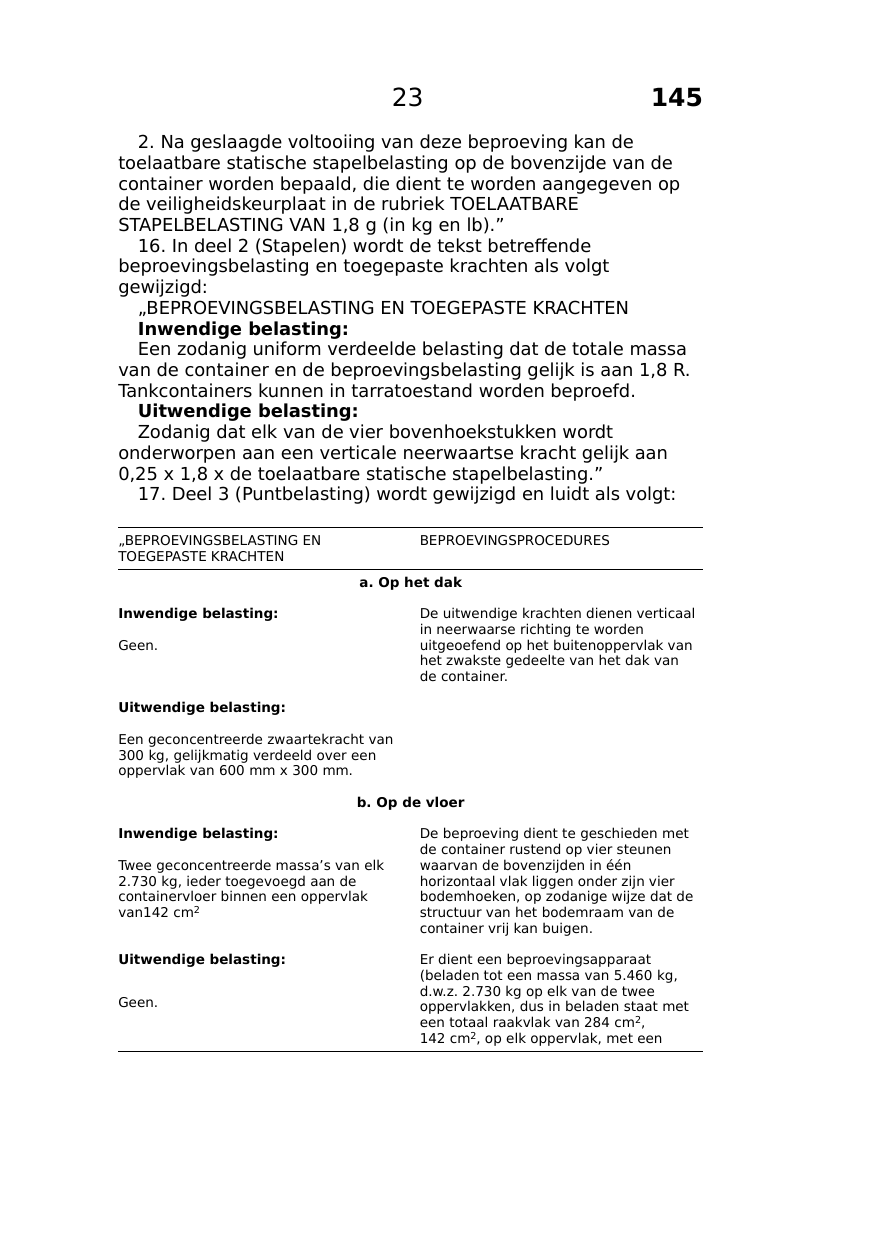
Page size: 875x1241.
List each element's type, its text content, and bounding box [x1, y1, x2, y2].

table_cell [414, 779, 703, 795]
table_cell Er dient een beproevingsapparaat (beladen tot een massa van 5.460 kg, d.w.z. 2.730 kg op elk van de twee oppervlakken, dus in beladen staat met een totaal raakvlak van 284 cm2, 142 cm2, op elk oppervlak, met een [414, 952, 703, 1051]
table_cell [414, 700, 703, 716]
text Zodanig dat elk van de vier bovenhoekstukken wordt onderworpen aan een verticale neerwaartse kracht gelijk aan 0,25 x 1,8 x de toelaatbare statische stapelbelasting.” [118, 422, 703, 484]
table_cell [118, 973, 413, 994]
table_cell a. Op het dak [118, 570, 703, 590]
text Uitwendige belasting: [118, 401, 703, 422]
table_cell [414, 732, 703, 779]
table_header BEPROEVINGSPROCEDURES [414, 528, 703, 569]
table_cell Geen. [118, 638, 413, 684]
text 16. In deel 2 (Stapelen) wordt de tekst betreffende beproevingsbelasting en toegepaste krachten als volgt gewijzigd: [118, 236, 703, 298]
table_cell [118, 810, 703, 826]
table_cell De beproeving dient te geschieden met de container rustend op vier steunen waarvan de bovenzijden in één horizontaal vlak liggen onder zijn vier bodemhoeken, op zodanige wijze dat de structuur van het bodemraam van de container vrij kan buigen. [414, 826, 703, 936]
table_cell [414, 716, 703, 732]
table_cell Inwendige belasting: [118, 606, 413, 622]
text „BEPROEVINGSBELASTING EN TOEGEPASTE KRACHTEN [118, 298, 703, 318]
text Inwendige belasting: [118, 318, 703, 339]
table_cell [118, 685, 413, 700]
text Een zodanig uniform verdeelde belasting dat de totale massa van de container en de beproevingsbelasting gelijk is aan 1,8 R. Tankcontainers kunnen in tarratoestand worden beproefd. [118, 339, 703, 401]
table_cell [414, 685, 703, 700]
table_cell [118, 716, 413, 732]
table_cell [118, 622, 413, 637]
table_cell De uitwendige krachten dienen verticaal in neerwaarse richting te worden uitgeoefend op het buitenoppervlak van het zwakste gedeelte van het dak van de container. [414, 606, 703, 684]
table_header „BEPROEVINGSBELASTING EN TOEGEPASTE KRACHTEN [118, 528, 413, 569]
table_cell b. Op de vloer [118, 795, 703, 810]
table_cell [118, 590, 703, 606]
table_cell Uitwendige belasting: [118, 952, 413, 972]
table_cell Uitwendige belasting: [118, 700, 413, 716]
table_cell [118, 842, 413, 858]
text 17. Deel 3 (Puntbelasting) wordt gewijzigd en luidt als volgt: [118, 484, 703, 505]
table_cell [414, 936, 703, 952]
table_cell [118, 779, 413, 795]
table_cell Geen. [118, 994, 413, 1051]
table_cell [118, 936, 413, 952]
table_cell Inwendige belasting: [118, 826, 413, 842]
text 2. Na geslaagde voltooiing van deze beproeving kan de toelaatbare statische stapelbelasting op de bovenzijde van de container worden bepaald, die dient te worden aangegeven op de veiligheidskeurplaat in de rubriek TOELAATBARE STAPELBELASTING VAN 1,8 g (in kg en lb).” [118, 132, 703, 236]
table_cell Twee geconcentreerde massa’s van elk 2.730 kg, ieder toegevoegd aan de containervloer binnen een oppervlak van142 cm2 [118, 858, 413, 936]
table_cell Een geconcentreerde zwaartekracht van 300 kg, gelijkmatig verdeeld over een oppervlak van 600 mm x 300 mm. [118, 732, 413, 779]
